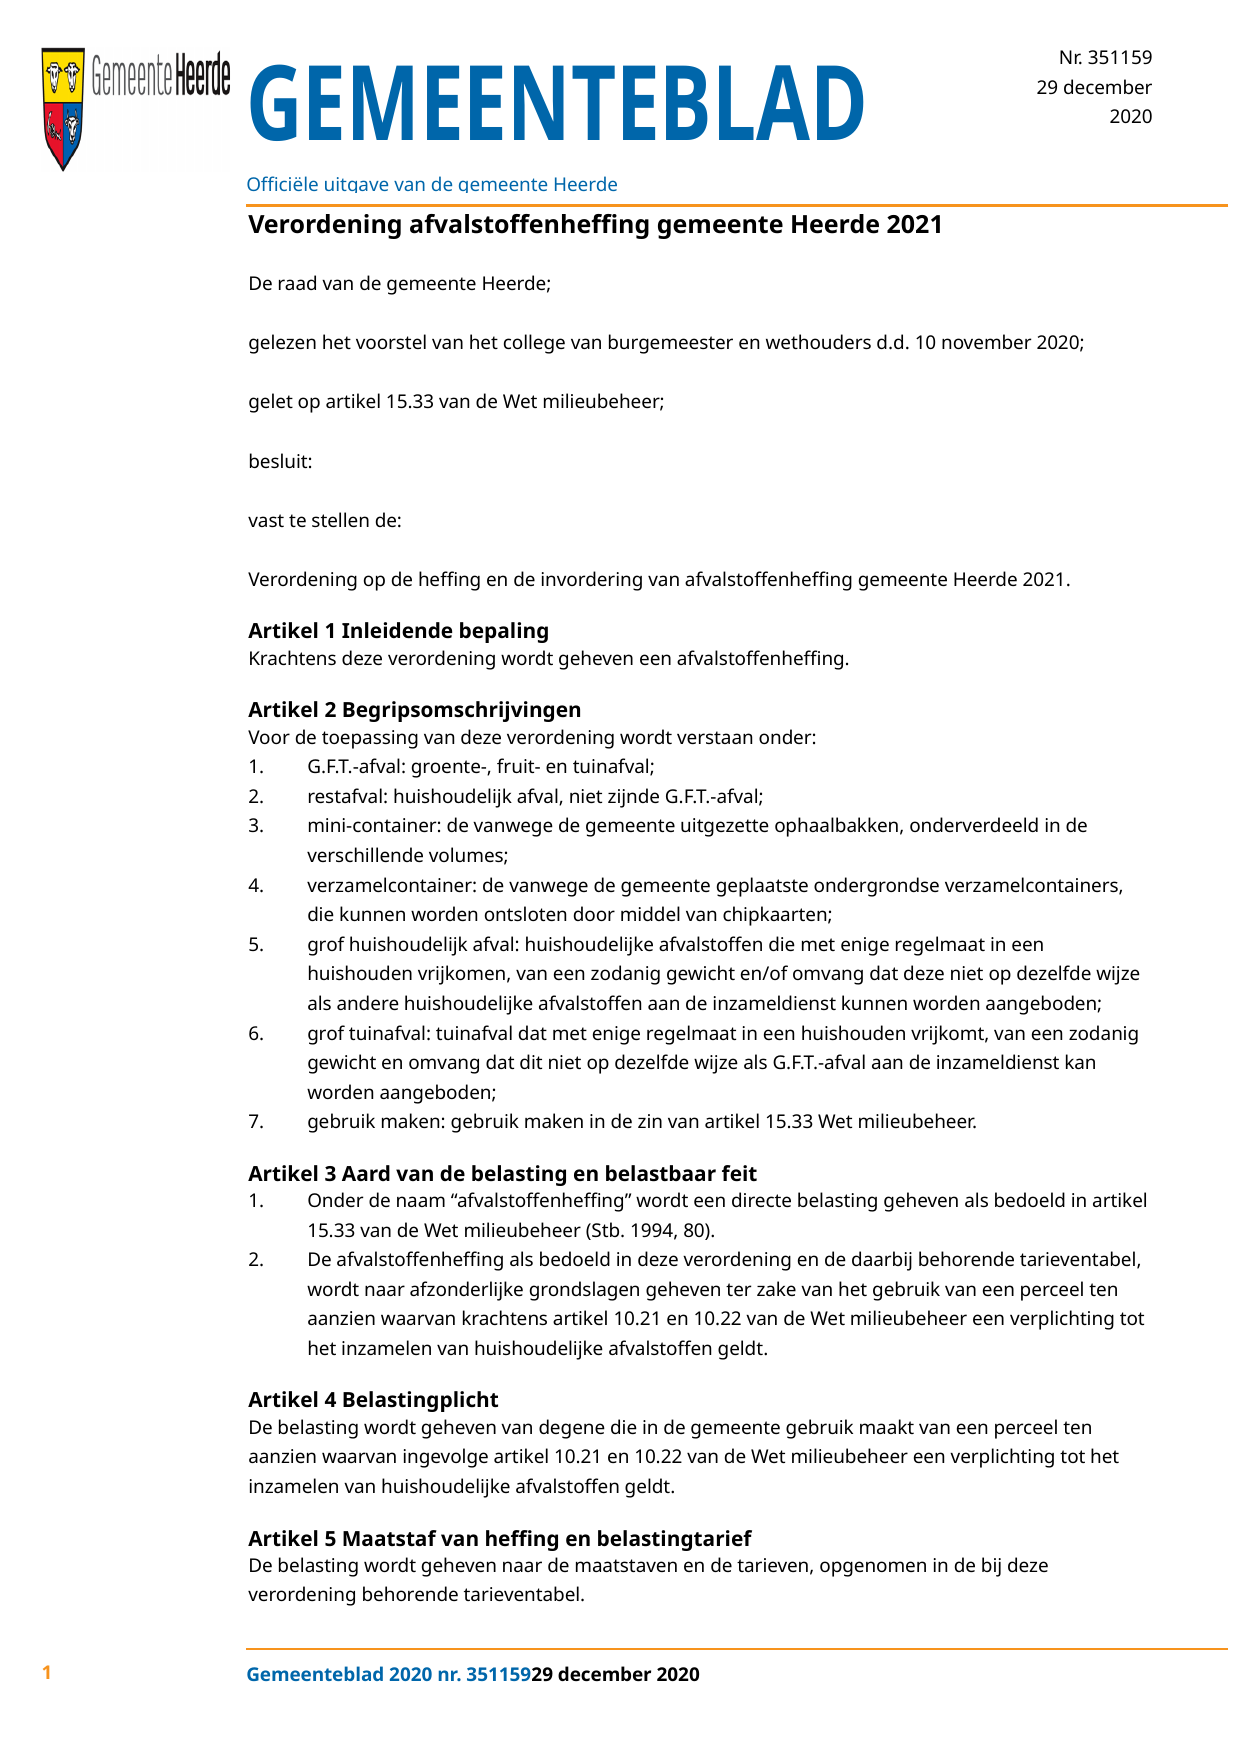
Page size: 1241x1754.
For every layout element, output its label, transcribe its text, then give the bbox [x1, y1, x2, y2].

list mini-container: de vanwege de gemeente uitgezette ophaalbakken, onderverdeeld in de verschillende volumes; [248, 813, 1152, 868]
text De raad van de gemeente Heerde; [248, 270, 1152, 296]
text gelezen het voorstel van het college van burgemeester en wethouders d.d. 10 november 2020; [248, 329, 1152, 355]
list grof tuinafval: tuinafval dat met enige regelmaat in een huishouden vrijkomt, van een zodanig gewicht en omvang dat dit niet op dezelfde wijze als G.F.T.-afval aan de inzameldienst kan worden aangeboden; [248, 1020, 1152, 1104]
text Artikel 1 Inleidende bepaling [248, 617, 1152, 645]
text Artikel 5 Maatstaf van heffing en belastingtarief [248, 1524, 1152, 1552]
text Krachtens deze verordening wordt geheven een afvalstoffenheffing. [248, 645, 1152, 671]
text Verordening op de heffing en de invordering van afvalstoffenheffing gemeente Heerde 2021. [248, 566, 1152, 592]
text gelet op artikel 15.33 van de Wet milieubeheer; [248, 389, 1152, 414]
picture [41, 47, 231, 172]
list Onder de naam “afvalstoffenheffing” wordt een directe belasting geheven als bedoeld in artikel 15.33 van de Wet milieubeheer (Stb. 1994, 80). [248, 1187, 1152, 1243]
list verzamelcontainer: de vanwege de gemeente geplaatste ondergrondse verzamelcontainers, die kunnen worden ontsloten door middel van chipkaarten; [248, 872, 1152, 927]
text De belasting wordt geheven naar de maatstaven en de tarieven, opgenomen in de bij deze verordening behorende tarieventabel. [248, 1552, 1152, 1607]
text Artikel 2 Begripsomschrijvingen [248, 695, 1152, 724]
list grof huishoudelijk afval: huishoudelijke afvalstoffen die met enige regelmaat in een huishouden vrijkomen, van een zodanig gewicht en/of omvang dat deze niet op dezelfde wijze als andere huishoudelijke afvalstoffen aan de inzameldienst kunnen worden aangeboden; [248, 931, 1152, 1016]
text De belasting wordt geheven van degene die in de gemeente gebruik maakt van een perceel ten aanzien waarvan ingevolge artikel 10.21 en 10.22 van de Wet milieubeheer een verplichting tot het inzamelen van huishoudelijke afvalstoffen geldt. [248, 1414, 1152, 1499]
text Artikel 4 Belastingplicht [248, 1386, 1152, 1414]
list gebruik maken: gebruik maken in de zin van artikel 15.33 Wet milieubeheer. [248, 1108, 1152, 1134]
text Verordening afvalstoffenheffing gemeente Heerde 2021 [248, 207, 1152, 241]
list De afvalstoffenheffing als bedoeld in deze verordening en de daarbij behorende tarieventabel, wordt naar afzonderlijke grondslagen geheven ter zake van het gebruik van een perceel ten aanzien waarvan krachtens artikel 10.21 en 10.22 van de Wet milieubeheer een verplichting tot het inzamelen van huishoudelijke afvalstoffen geldt. [248, 1246, 1152, 1361]
text besluit: [248, 448, 1152, 473]
list restafval: huishoudelijk afval, niet zijnde G.F.T.-afval; [248, 783, 1152, 809]
text Voor de toepassing van deze verordening wordt verstaan onder: [248, 724, 1152, 749]
text vast te stellen de: [248, 507, 1152, 533]
text Artikel 3 Aard van de belasting en belastbaar feit [248, 1159, 1152, 1187]
list G.F.T.-afval: groente-, fruit- en tuinafval; [248, 753, 1152, 779]
